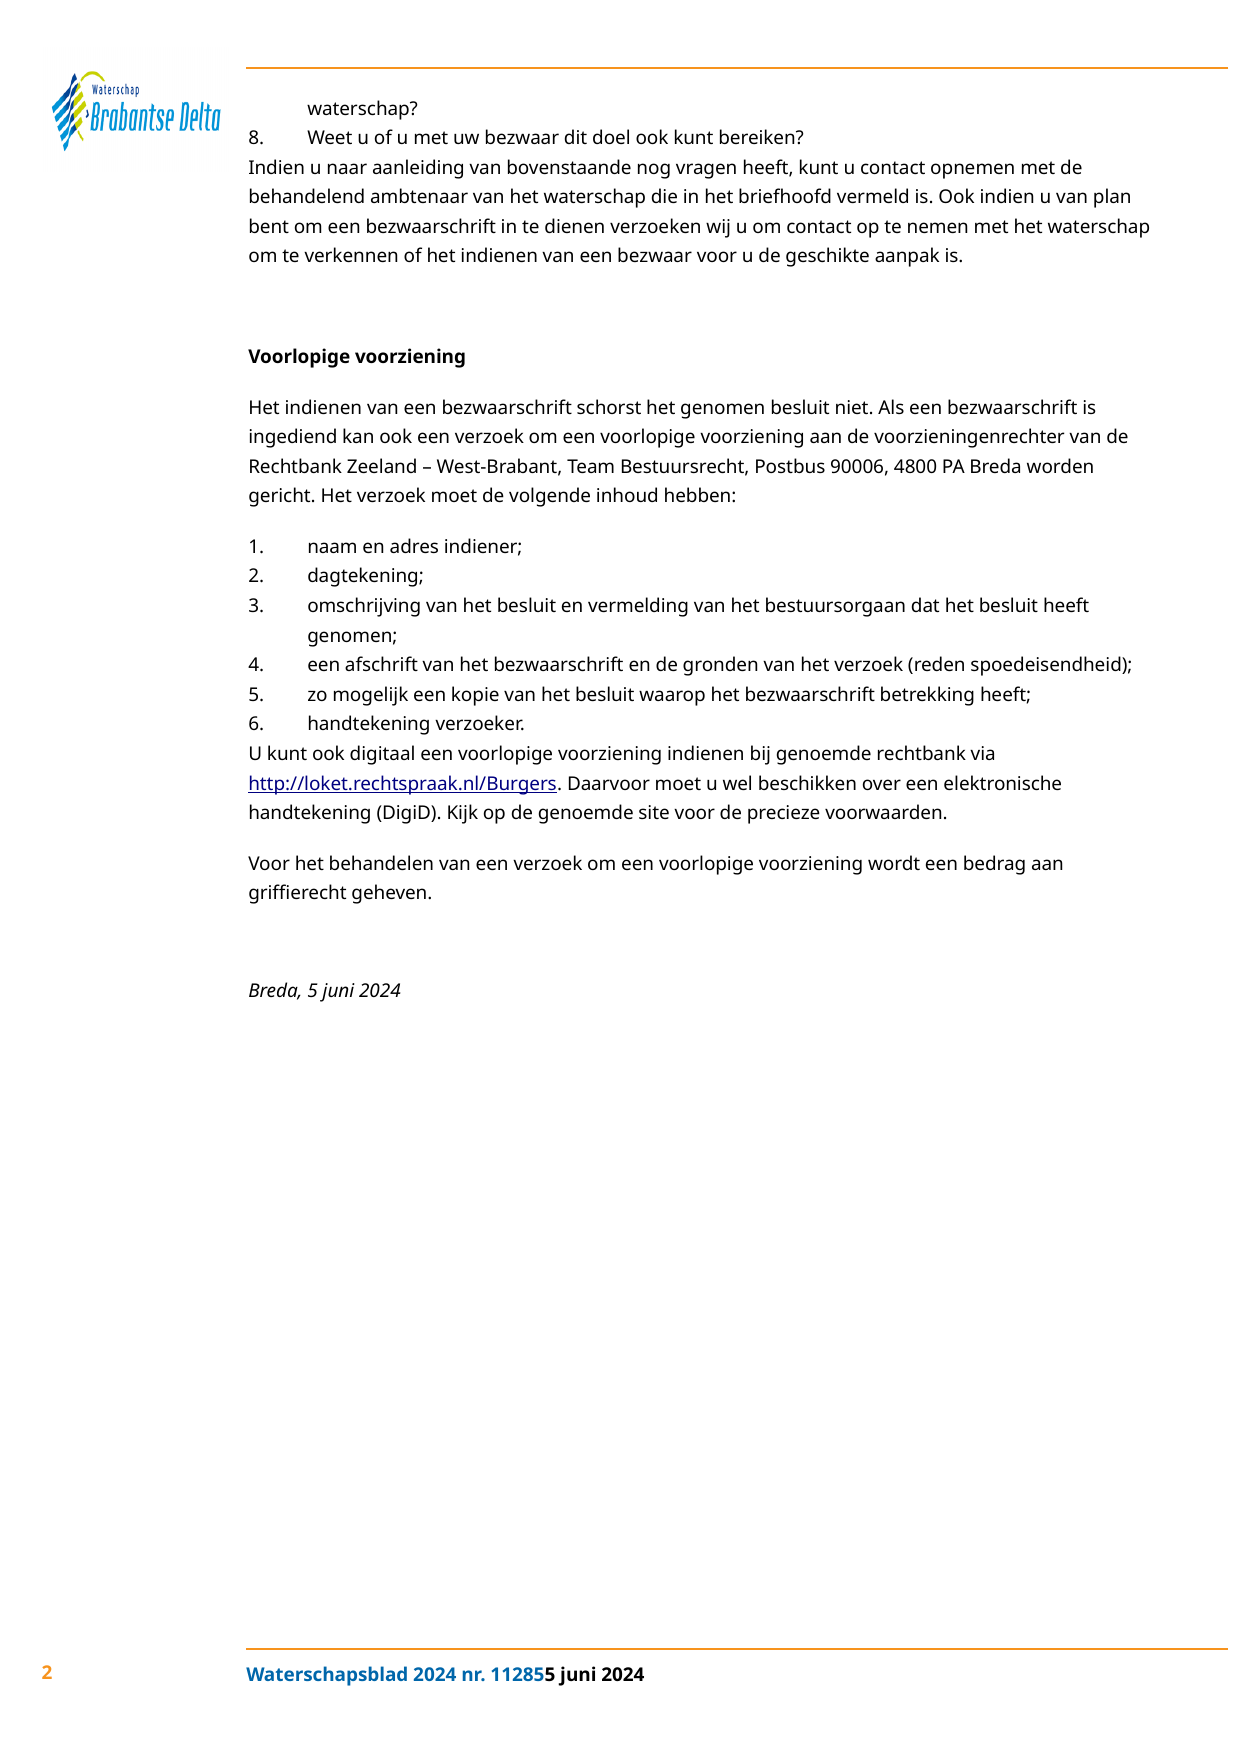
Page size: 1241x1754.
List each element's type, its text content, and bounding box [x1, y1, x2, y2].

text Voor het behandelen van een verzoek om een voorlopige voorziening wordt een bedrag aan griffierecht geheven. [248, 850, 1152, 905]
list dagtekening; [248, 563, 1152, 588]
list waterschap? [248, 95, 1152, 121]
list zo mogelijk een kopie van het besluit waarop het bezwaarschrift betrekking heeft; [248, 681, 1152, 707]
list Weet u of u met uw bezwaar dit doel ook kunt bereiken? [248, 124, 1152, 150]
list omschrijving van het besluit en vermelding van het bestuursorgaan dat het besluit heeft genomen; [248, 592, 1152, 648]
text Breda, 5 juni 2024 [248, 978, 1152, 1003]
text Indien u naar aanleiding van bovenstaande nog vragen heeft, kunt u contact opnemen met de behandelend ambtenaar van het waterschap die in het briefhoofd vermeld is. Ook indien u van plan bent om een bezwaarschrift in te dienen verzoeken wij u om contact op te nemen met het waterschap om te verkennen of het indienen van een bezwaar voor u de geschikte aanpak is. [248, 154, 1152, 268]
text Voorlopige voorziening [248, 343, 1152, 369]
picture [41, 47, 231, 172]
list een afschrift van het bezwaarschrift en de gronden van het verzoek (reden spoedeisendheid); [248, 651, 1152, 677]
list naam en adres indiener; [248, 533, 1152, 559]
list handtekening verzoeker. [248, 711, 1152, 736]
text U kunt ook digitaal een voorlopige voorziening indienen bij genoemde rechtbank via http://loket.rechtspraak.nl/Burgers. Daarvoor moet u wel beschikken over een elektronische handtekening (DigiD). Kijk op de genoemde site voor de precieze voorwaarden. [248, 740, 1152, 825]
text Het indienen van een bezwaarschrift schorst het genomen besluit niet. Als een bezwaarschrift is ingediend kan ook een verzoek om een voorlopige voorziening aan de voorzieningenrechter van de Rechtbank Zeeland – West-Brabant, Team Bestuursrecht, Postbus 90006, 4800 PA Breda worden gericht. Het verzoek moet de volgende inhoud hebben: [248, 394, 1152, 508]
